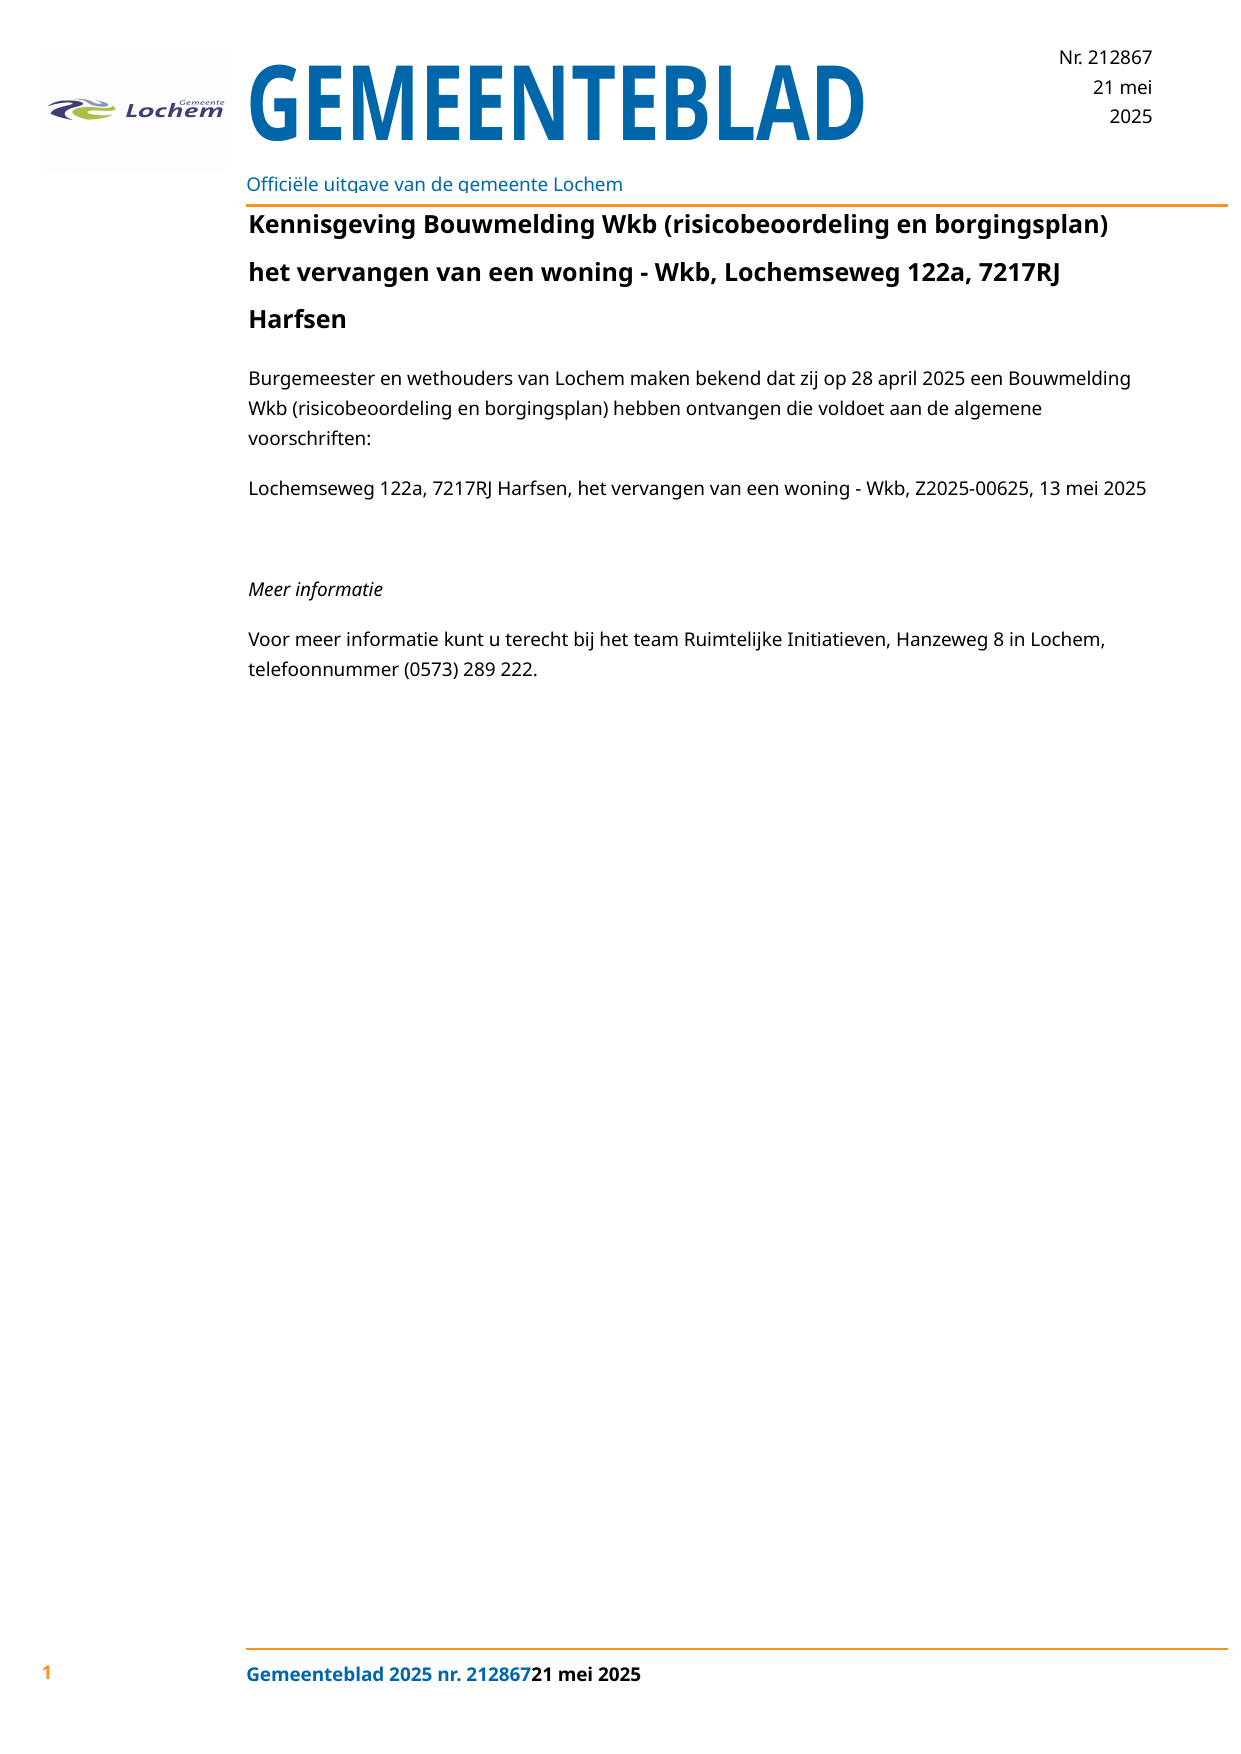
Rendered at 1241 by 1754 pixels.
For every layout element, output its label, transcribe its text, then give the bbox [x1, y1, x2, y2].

text Burgemeester en wethouders van Lochem maken bekend dat zij op 28 april 2025 een Bouwmelding Wkb (risicobeoordeling en borgingsplan) hebben ontvangen die voldoet aan de algemene voorschriften: [248, 366, 1152, 450]
text Voor meer informatie kunt u terecht bij het team Ruimtelijke Initiatieven, Hanzeweg 8 in Lochem, telefoonnummer (0573) 289 222. [248, 626, 1152, 682]
text Lochemseweg 122a, 7217RJ Harfsen, het vervangen van een woning - Wkb, Z2025-00625, 13 mei 2025 [248, 475, 1152, 501]
text Meer informatie [248, 576, 1152, 602]
picture [41, 47, 231, 172]
text Kennisgeving Bouwmelding Wkb (risicobeoordeling en borgingsplan) het vervangen van een woning - Wkb, Lochemseweg 122a, 7217RJ Harfsen [248, 207, 1152, 336]
